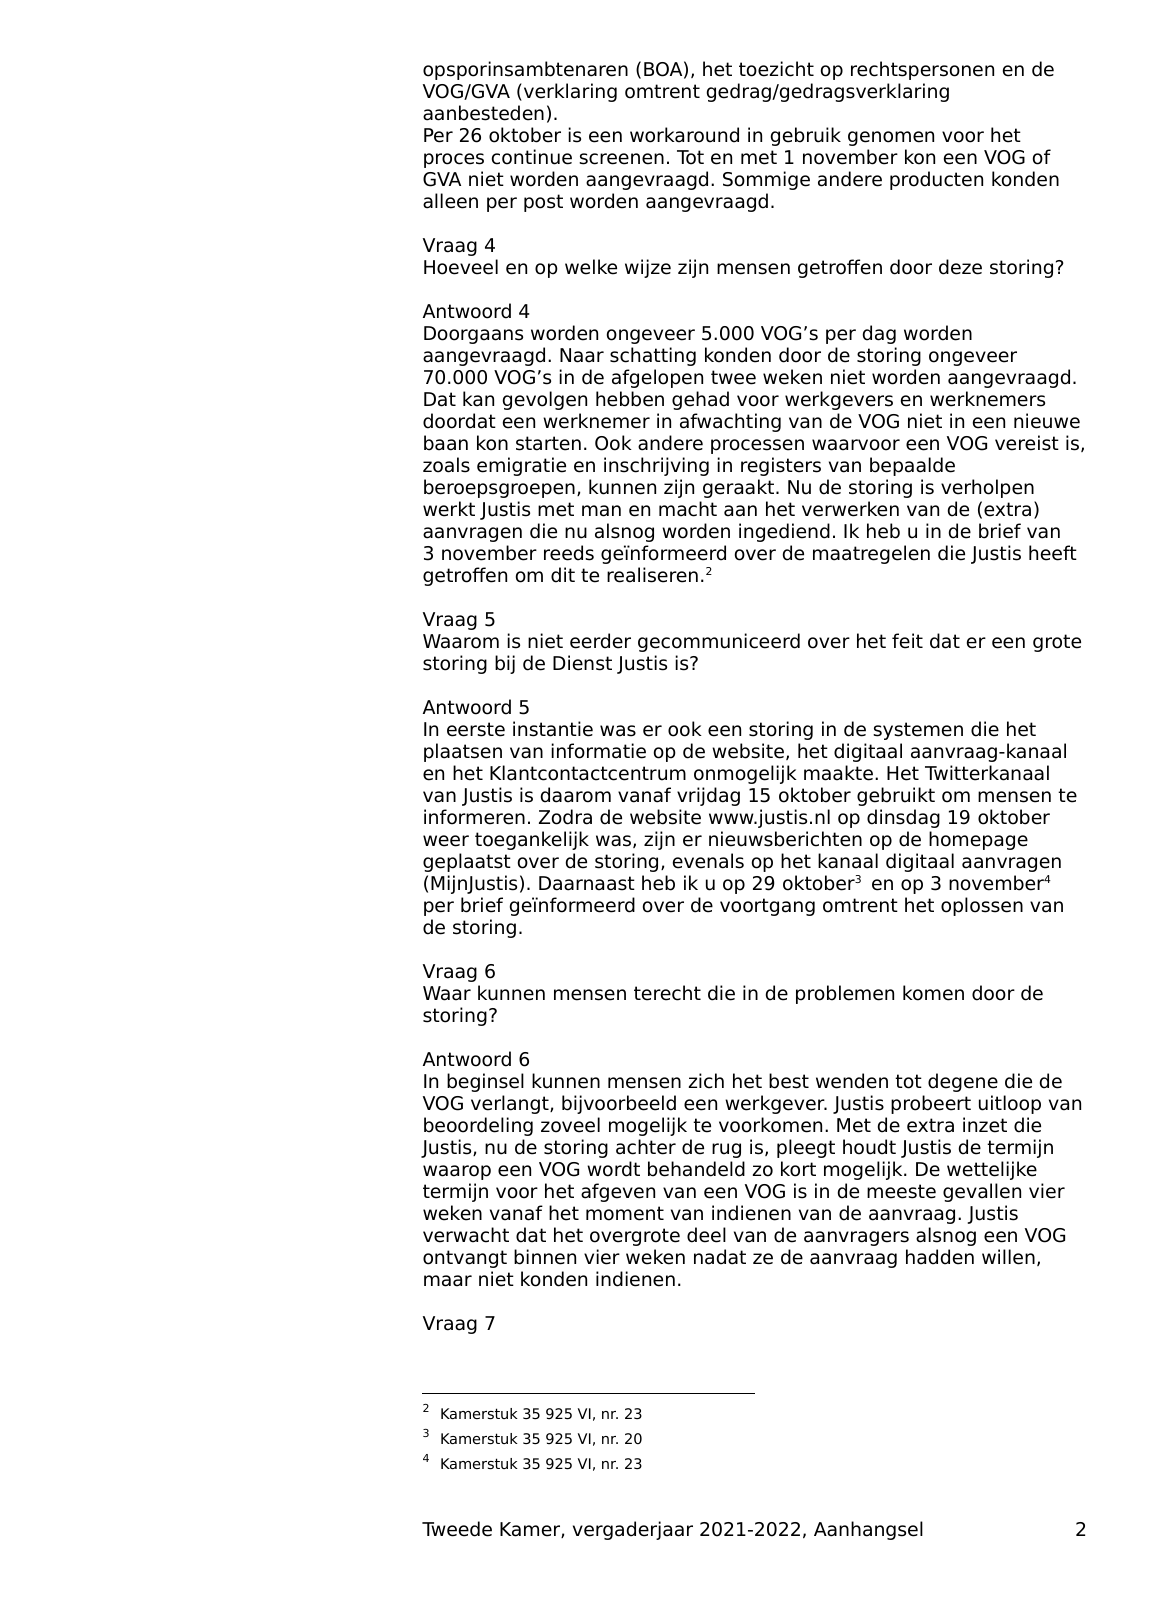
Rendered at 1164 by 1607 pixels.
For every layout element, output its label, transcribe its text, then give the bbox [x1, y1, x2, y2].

text Waar kunnen mensen terecht die in de problemen komen door de storing? [422, 983, 1087, 1027]
text Kamerstuk 35 925 VI, nr. 23 [422, 1452, 1087, 1474]
text Doorgaans worden ongeveer 5.000 VOG’s per dag worden aangevraagd. Naar schatting konden door de storing ongeveer 70.000 VOG’s in de afgelopen twee weken niet worden aangevraagd. Dat kan gevolgen hebben gehad voor werkgevers en werknemers doordat een werknemer in afwachting van de VOG niet in een nieuwe baan kon starten. Ook andere processen waarvoor een VOG vereist is, zoals emigratie en inschrijving in registers van bepaalde beroepsgroepen, kunnen zijn geraakt. Nu de storing is verholpen werkt Justis met man en macht aan het verwerken van de (extra) aanvragen die nu alsnog worden ingediend. Ik heb u in de brief van 3 november reeds geïnformeerd over de maatregelen die Justis heeft getroffen om dit te realiseren. [422, 323, 1087, 587]
text Waarom is niet eerder gecommuniceerd over het feit dat er een grote storing bij de Dienst Justis is? [422, 631, 1087, 675]
text Per 26 oktober is een workaround in gebruik genomen voor het proces continue screenen. Tot en met 1 november kon een VOG of GVA niet worden aangevraagd. Sommige andere producten konden alleen per post worden aangevraagd. [422, 125, 1087, 213]
text In eerste instantie was er ook een storing in de systemen die het plaatsen van informatie op de website, het digitaal aanvraag-kanaal en het Klantcontactcentrum onmogelijk maakte. Het Twitterkanaal van Justis is daarom vanaf vrijdag 15 oktober gebruikt om mensen te informeren. Zodra de website www.justis.nl op dinsdag 19 oktober weer toegankelijk was, zijn er nieuwsberichten op de homepage geplaatst over de storing, evenals op het kanaal digitaal aanvragen (MijnJustis). Daarnaast heb ik u op 29 oktober en op 3 november per brief geïnformeerd over de voortgang omtrent het oplossen van de storing. [422, 719, 1087, 939]
text Antwoord 4 [422, 301, 1087, 323]
text Antwoord 5 [422, 697, 1087, 719]
text Vraag 5 [422, 609, 1087, 631]
text Hoeveel en op welke wijze zijn mensen getroffen door deze storing? [422, 257, 1087, 279]
text Antwoord 6 [422, 1049, 1087, 1071]
text Kamerstuk 35 925 VI, nr. 23 [422, 1402, 1087, 1424]
text Vraag 6 [422, 961, 1087, 983]
text Vraag 4 [422, 235, 1087, 257]
text In beginsel kunnen mensen zich het best wenden tot degene die de VOG verlangt, bijvoorbeeld een werkgever. Justis probeert uitloop van beoordeling zoveel mogelijk te voorkomen. Met de extra inzet die Justis, nu de storing achter de rug is, pleegt houdt Justis de termijn waarop een VOG wordt behandeld zo kort mogelijk. De wettelijke termijn voor het afgeven van een VOG is in de meeste gevallen vier weken vanaf het moment van indienen van de aanvraag. Justis verwacht dat het overgrote deel van de aanvragers alsnog een VOG ontvangt binnen vier weken nadat ze de aanvraag hadden willen, maar niet konden indienen. [422, 1071, 1087, 1291]
text Kamerstuk 35 925 VI, nr. 20 [422, 1427, 1087, 1449]
text opsporinsambtenaren (BOA), het toezicht op rechtspersonen en de VOG/GVA (verklaring omtrent gedrag/gedragsverklaring aanbesteden). [422, 59, 1087, 125]
text Vraag 7 [422, 1313, 1087, 1335]
